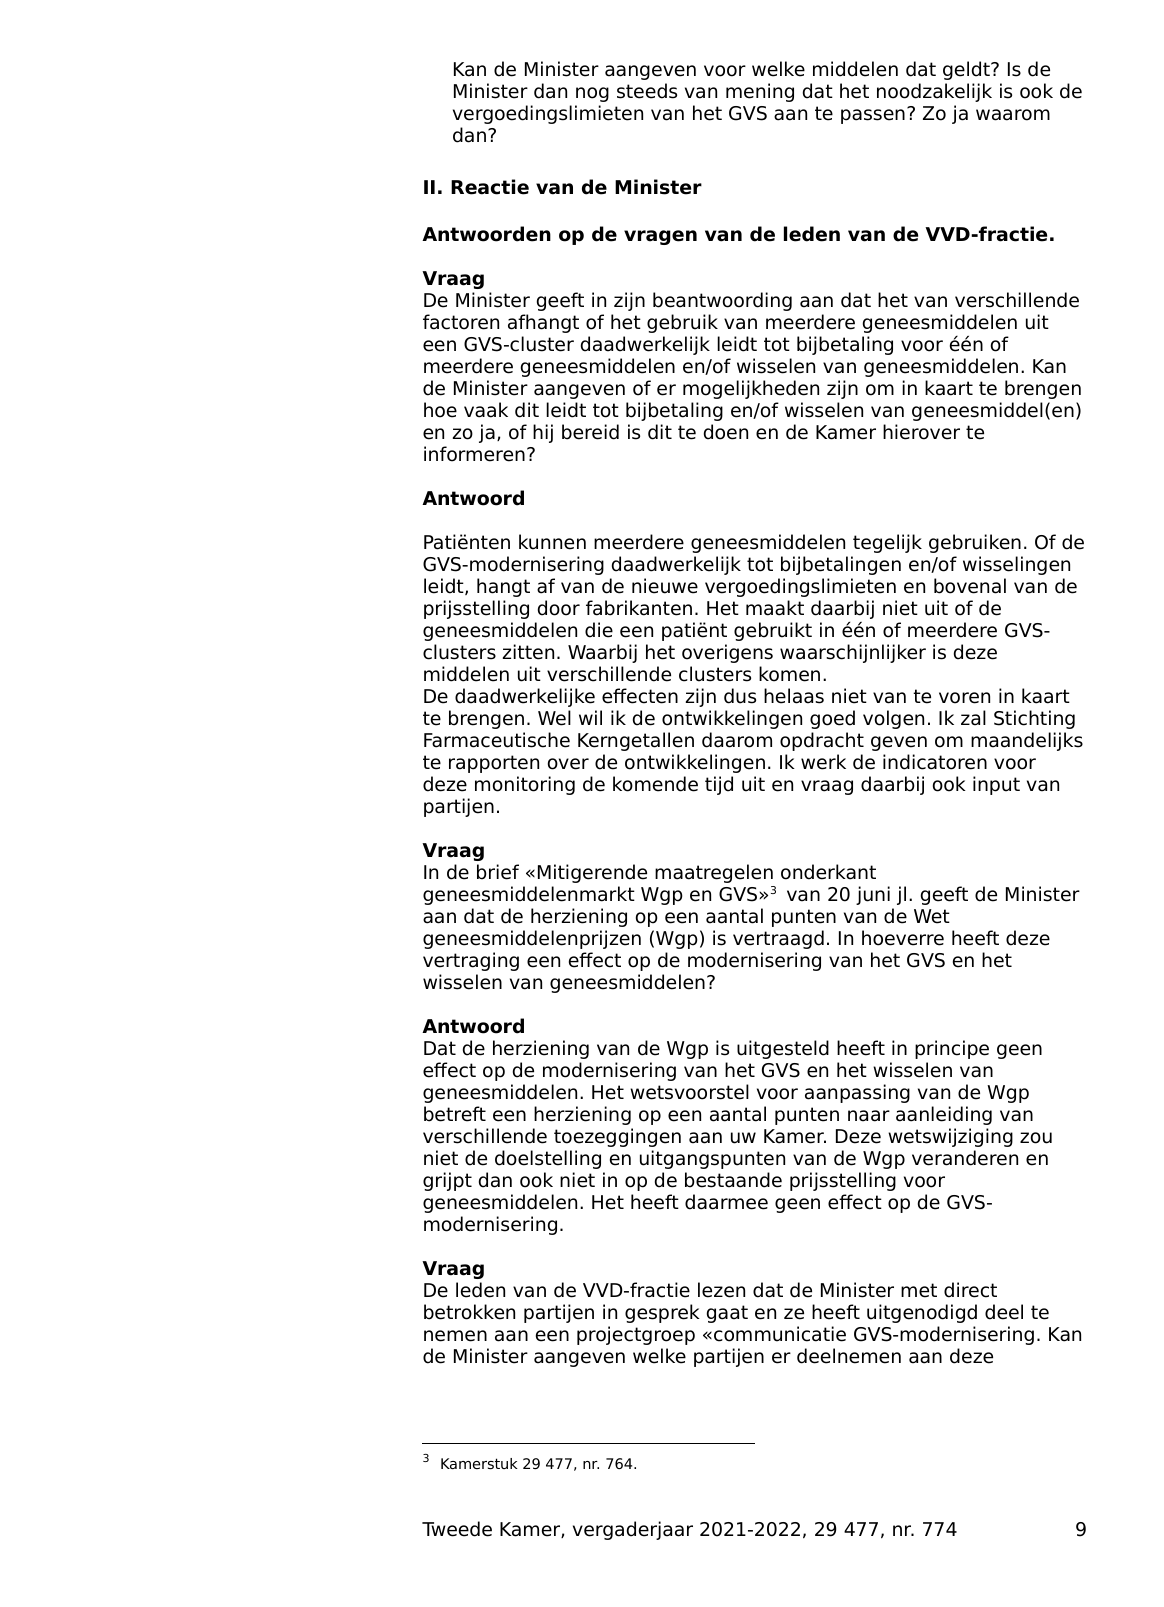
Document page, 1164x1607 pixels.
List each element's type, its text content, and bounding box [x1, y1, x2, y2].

text De leden van de VVD-fractie lezen dat de Minister met direct betrokken partijen in gesprek gaat en ze heeft uitgenodigd deel te nemen aan een projectgroep «communicatie GVS-modernisering. Kan de Minister aangeven welke partijen er deelnemen aan deze [422, 1280, 1087, 1368]
text Patiënten kunnen meerdere geneesmiddelen tegelijk gebruiken. Of de GVS-modernisering daadwerkelijk tot bijbetalingen en/of wisselingen leidt, hangt af van de nieuwe vergoedingslimieten en bovenal van de prijsstelling door fabrikanten. Het maakt daarbij niet uit of de geneesmiddelen die een patiënt gebruikt in één of meerdere GVS-clusters zitten. Waarbij het overigens waarschijnlijker is deze middelen uit verschillende clusters komen. [422, 532, 1087, 686]
text Dat de herziening van de Wgp is uitgesteld heeft in principe geen effect op de modernisering van het GVS en het wisselen van geneesmiddelen. Het wetsvoorstel voor aanpassing van de Wgp betreft een herziening op een aantal punten naar aanleiding van verschillende toezeggingen aan uw Kamer. Deze wetswijziging zou niet de doelstelling en uitgangspunten van de Wgp veranderen en grijpt dan ook niet in op de bestaande prijsstelling voor geneesmiddelen. Het heeft daarmee geen effect op de GVS-modernisering. [422, 1038, 1087, 1236]
subtitle Antwoord [422, 1016, 1087, 1038]
text Kamerstuk 29 477, nr. 764. [422, 1452, 1087, 1474]
text De Minister geeft in zijn beantwoording aan dat het van verschillende factoren afhangt of het gebruik van meerdere geneesmiddelen uit een GVS-cluster daadwerkelijk leidt tot bijbetaling voor één of meerdere geneesmiddelen en/of wisselen van geneesmiddelen. Kan de Minister aangeven of er mogelijkheden zijn om in kaart te brengen hoe vaak dit leidt tot bijbetaling en/of wisselen van geneesmiddel(en) en zo ja, of hij bereid is dit te doen en de Kamer hierover te informeren? [422, 290, 1087, 466]
text De daadwerkelijke effecten zijn dus helaas niet van te voren in kaart te brengen. Wel wil ik de ontwikkelingen goed volgen. Ik zal Stichting Farmaceutische Kerngetallen daarom opdracht geven om maandelijks te rapporten over de ontwikkelingen. Ik werk de indicatoren voor deze monitoring de komende tijd uit en vraag daarbij ook input van partijen. [422, 686, 1087, 818]
subtitle Vraag [422, 840, 1087, 862]
subtitle Vraag [422, 1258, 1087, 1280]
text In de brief «Mitigerende maatregelen onderkant geneesmiddelenmarkt Wgp en GVS» van 20 juni jl. geeft de Minister aan dat de herziening op een aantal punten van de Wet geneesmiddelenprijzen (Wgp) is vertraagd. In hoeverre heeft deze vertraging een effect op de modernisering van het GVS en het wisselen van geneesmiddelen? [422, 862, 1087, 994]
subtitle Vraag [422, 268, 1087, 290]
text Kan de Minister aangeven voor welke middelen dat geldt? Is de Minister dan nog steeds van mening dat het noodzakelijk is ook de vergoedingslimieten van het GVS aan te passen? Zo ja waarom dan? [422, 59, 1087, 147]
subtitle Antwoord [422, 488, 1087, 510]
subtitle Antwoorden op de vragen van de leden van de VVD-fractie. [422, 224, 1087, 246]
subtitle II. Reactie van de Minister [422, 177, 1087, 199]
